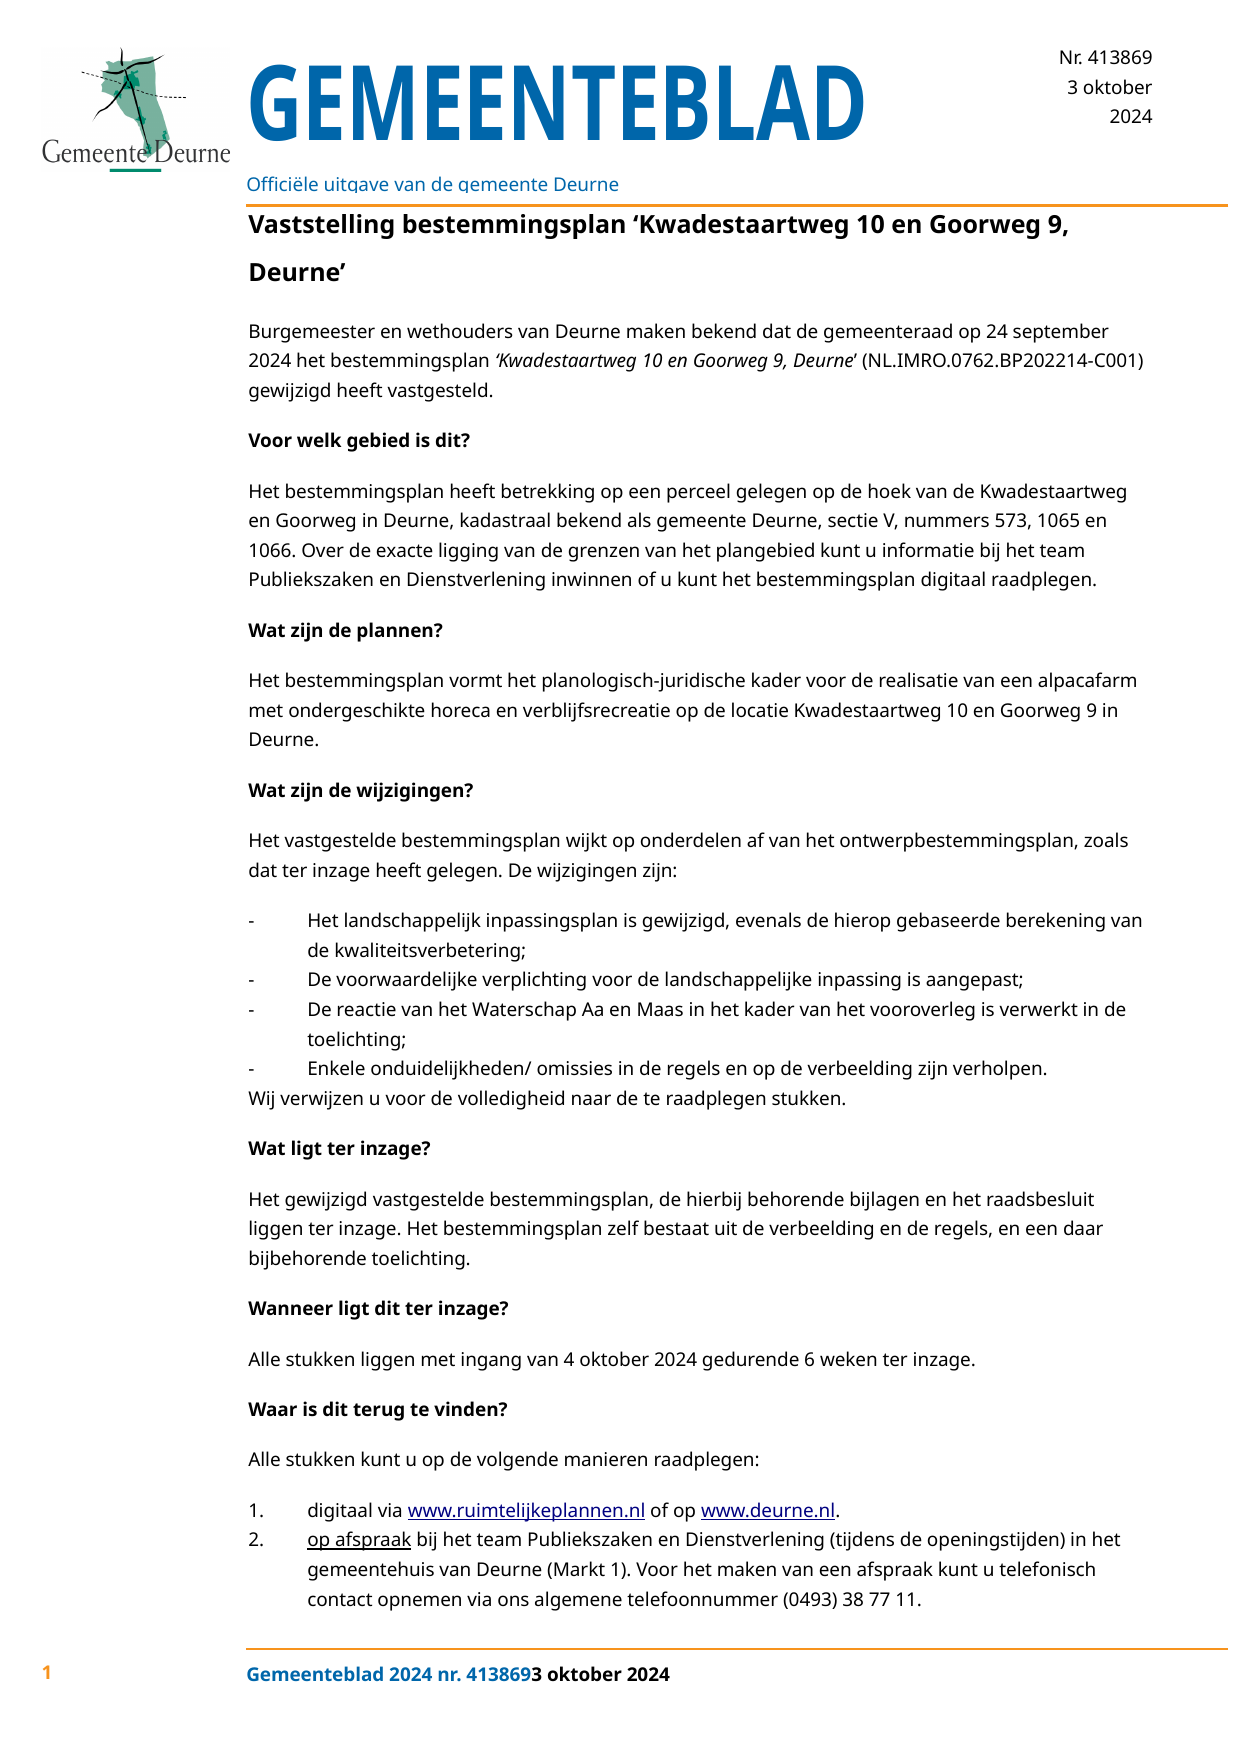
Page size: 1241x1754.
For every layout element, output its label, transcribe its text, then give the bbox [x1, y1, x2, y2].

text Voor welk gebied is dit? [248, 427, 1152, 453]
text Waar is dit terug te vinden? [248, 1396, 1152, 1422]
text Het bestemmingsplan heeft betrekking op een perceel gelegen op de hoek van de Kwadestaartweg en Goorweg in Deurne, kadastraal bekend als gemeente Deurne, sectie V, nummers 573, 1065 en 1066. Over de exacte ligging van de grenzen van het plangebied kunt u informatie bij het team Publiekszaken en Dienstverlening inwinnen of u kunt het bestemmingsplan digitaal raadplegen. [248, 478, 1152, 592]
list digitaal via www.ruimtelijkeplannen.nl of op www.deurne.nl. [248, 1497, 1152, 1523]
list De voorwaardelijke verplichting voor de landschappelijke inpassing is aangepast; [248, 967, 1152, 992]
text Wij verwijzen u voor de volledigheid naar de te raadplegen stukken. [248, 1085, 1152, 1111]
text Alle stukken kunt u op de volgende manieren raadplegen: [248, 1447, 1152, 1472]
text Burgemeester en wethouders van Deurne maken bekend dat de gemeenteraad op 24 september 2024 het bestemmingsplan ‘Kwadestaartweg 10 en Goorweg 9, Deurne’ (NL.IMRO.0762.BP202214-C001) gewijzigd heeft vastgesteld. [248, 318, 1152, 403]
picture [41, 47, 231, 172]
text Het vastgestelde bestemmingsplan wijkt op onderdelen af van het ontwerpbestemmingsplan, zoals dat ter inzage heeft gelegen. De wijzigingen zijn: [248, 827, 1152, 883]
text Wat zijn de plannen? [248, 617, 1152, 643]
text Wanneer ligt dit ter inzage? [248, 1295, 1152, 1321]
list Het landschappelijk inpassingsplan is gewijzigd, evenals de hierop gebaseerde berekening van de kwaliteitsverbetering; [248, 907, 1152, 963]
text Wat ligt ter inzage? [248, 1135, 1152, 1161]
list Enkele onduidelijkheden/ omissies in de regels en op de verbeelding zijn verholpen. [248, 1055, 1152, 1081]
list op afspraak bij het team Publiekszaken en Dienstverlening (tijdens de openingstijden) in het gemeentehuis van Deurne (Markt 1). Voor het maken van een afspraak kunt u telefonisch contact opnemen via ons algemene telefoonnummer (0493) 38 77 11. [248, 1527, 1152, 1612]
text Vaststelling bestemmingsplan ‘Kwadestaartweg 10 en Goorweg 9, Deurne’ [248, 207, 1152, 288]
text Wat zijn de wijzigingen? [248, 777, 1152, 803]
text Het bestemmingsplan vormt het planologisch-juridische kader voor de realisatie van een alpacafarm met ondergeschikte horeca en verblijfsrecreatie op de locatie Kwadestaartweg 10 en Goorweg 9 in Deurne. [248, 667, 1152, 752]
list De reactie van het Waterschap Aa en Maas in het kader van het vooroverleg is verwerkt in de toelichting; [248, 996, 1152, 1052]
text Alle stukken liggen met ingang van 4 oktober 2024 gedurende 6 weken ter inzage. [248, 1346, 1152, 1372]
text Het gewijzigd vastgestelde bestemmingsplan, de hierbij behorende bijlagen en het raadsbesluit liggen ter inzage. Het bestemmingsplan zelf bestaat uit de verbeelding en de regels, en een daar bijbehorende toelichting. [248, 1186, 1152, 1271]
